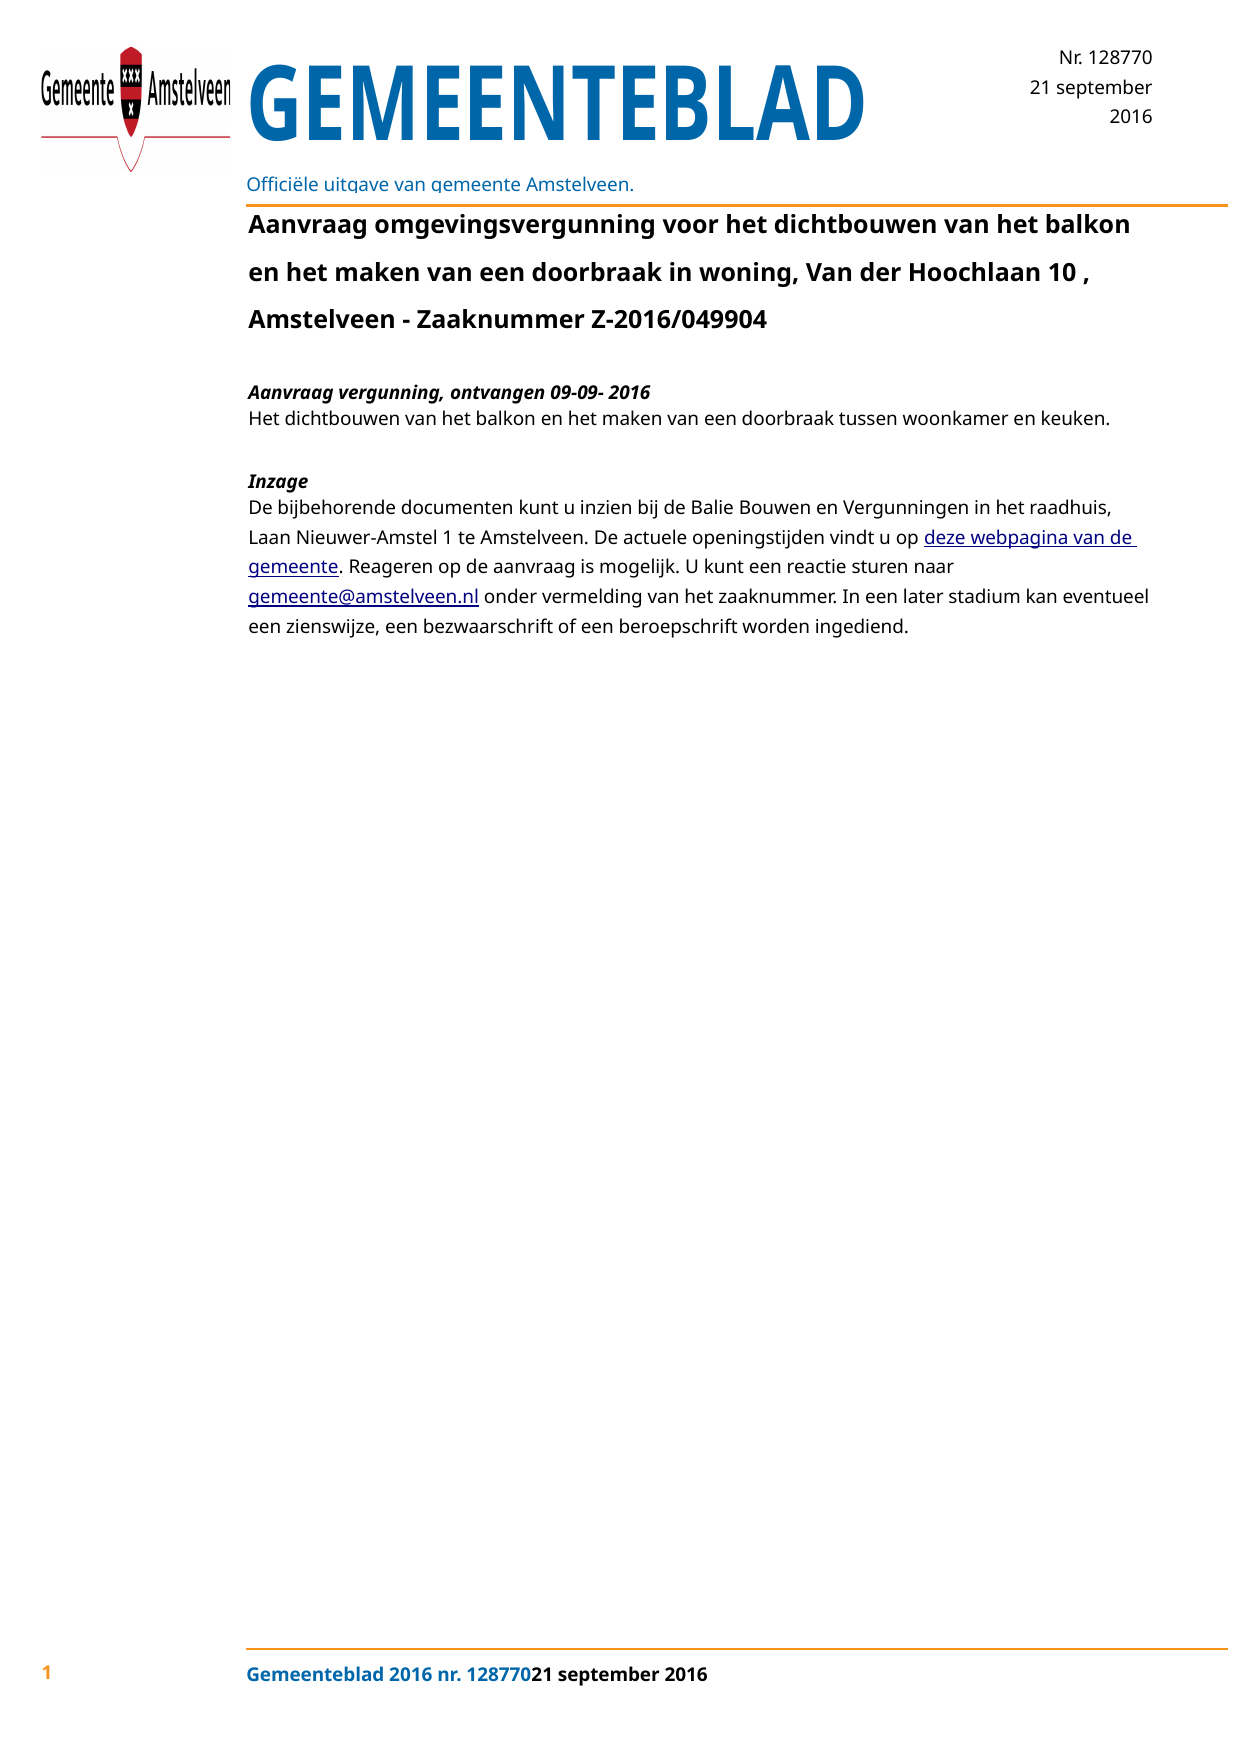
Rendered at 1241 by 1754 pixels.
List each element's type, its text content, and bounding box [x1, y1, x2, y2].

text Aanvraag omgevingsvergunning voor het dichtbouwen van het balkon en het maken van een doorbraak in woning, Van der Hoochlaan 10 , Amstelveen - Zaaknummer Z-2016/049904 [248, 207, 1152, 336]
text Aanvraag vergunning, ontvangen 09-09- 2016 [248, 379, 1152, 405]
text Het dichtbouwen van het balkon en het maken van een doorbraak tussen woonkamer en keuken. [248, 405, 1152, 431]
text Inzage [248, 469, 1152, 494]
text De bijbehorende documenten kunt u inzien bij de Balie Bouwen en Vergunningen in het raadhuis, Laan Nieuwer-Amstel 1 te Amstelveen. De actuele openingstijden vindt u op deze webpagina van de gemeente. Reageren op de aanvraag is mogelijk. U kunt een reactie sturen naar gemeente@amstelveen.nl onder vermelding van het zaaknummer. In een later stadium kan eventueel een zienswijze, een bezwaarschrift of een beroepschrift worden ingediend. [248, 494, 1152, 638]
picture [41, 47, 231, 172]
